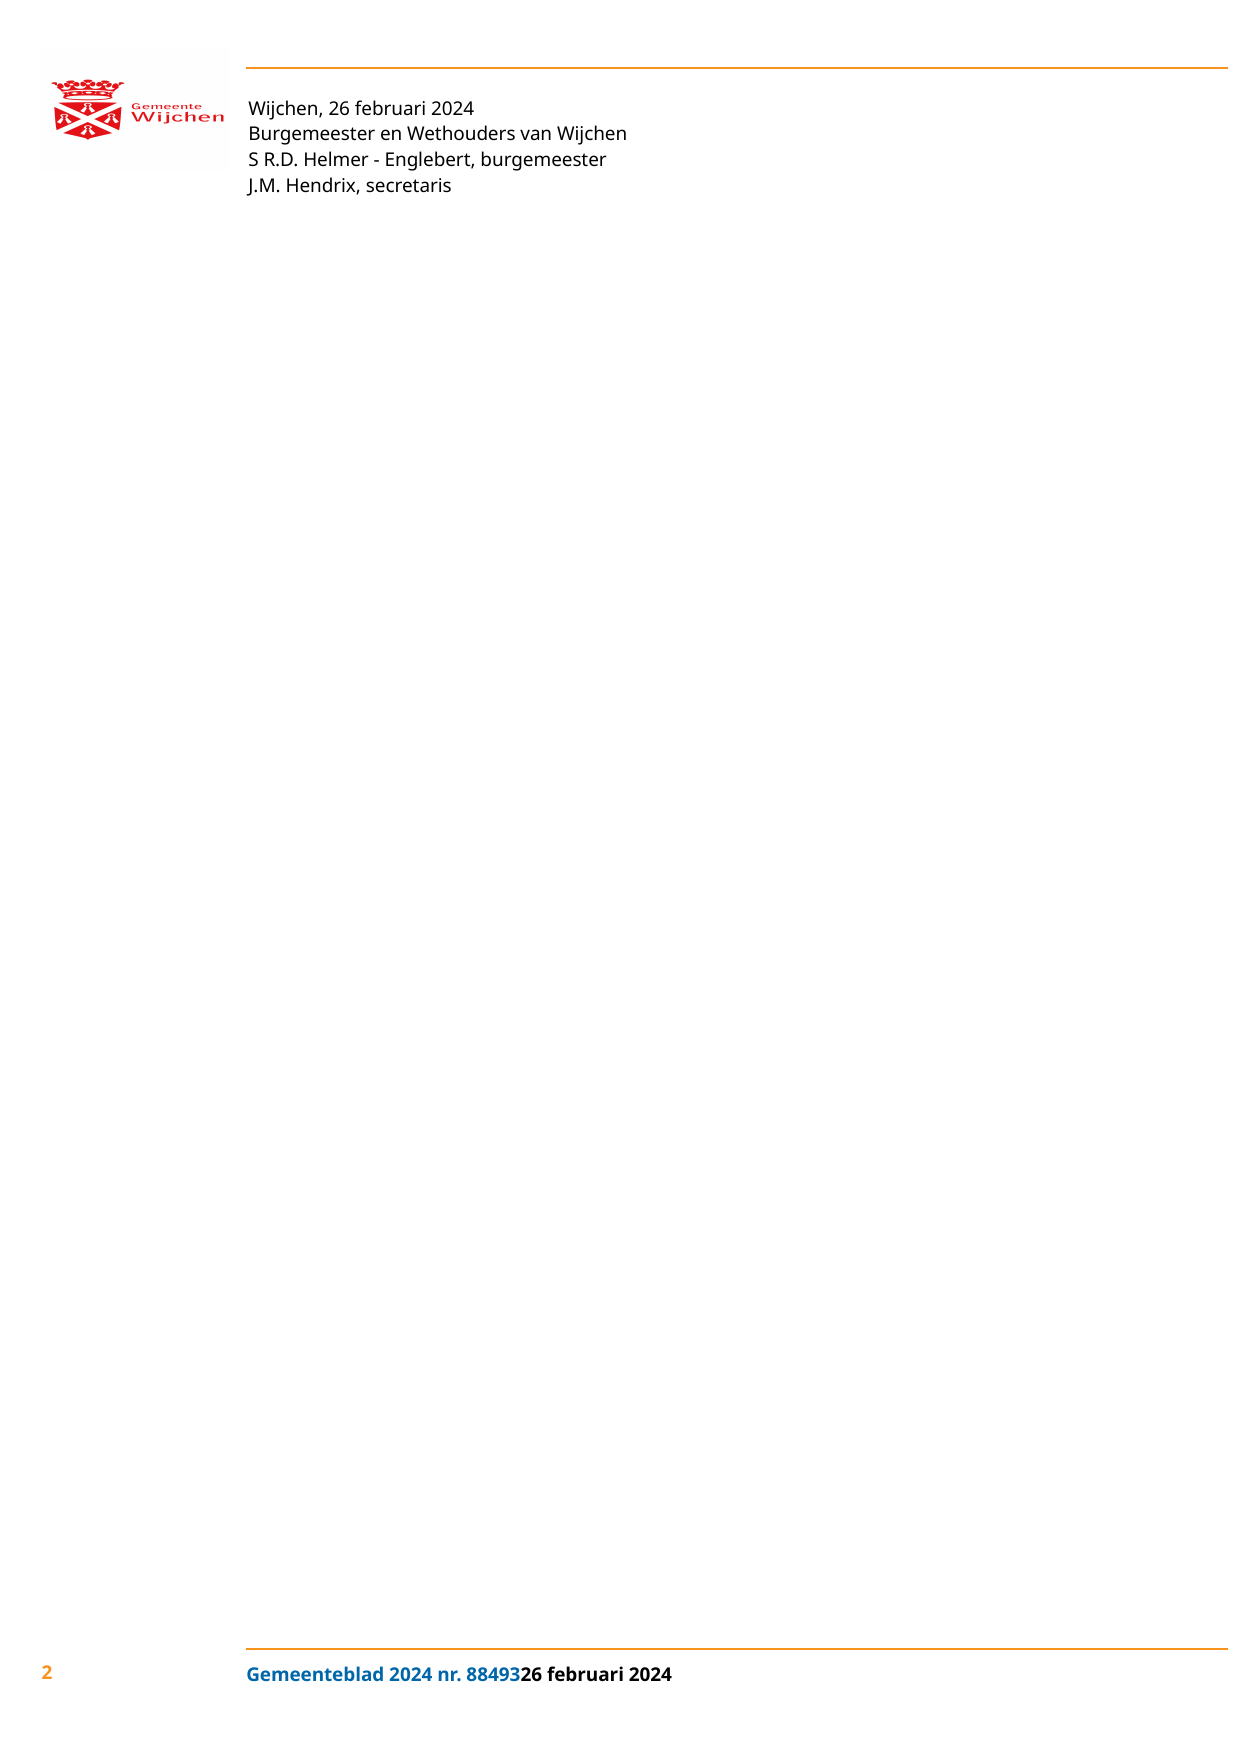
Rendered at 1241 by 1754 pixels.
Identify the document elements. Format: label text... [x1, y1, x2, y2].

text S R.D. Helmer - Englebert, burgemeester [248, 146, 1152, 172]
picture [41, 47, 231, 172]
text J.M. Hendrix, secretaris [248, 172, 1152, 198]
text Burgemeester en Wethouders van Wijchen [248, 121, 1152, 146]
text Wijchen, 26 februari 2024 [248, 95, 1152, 121]
